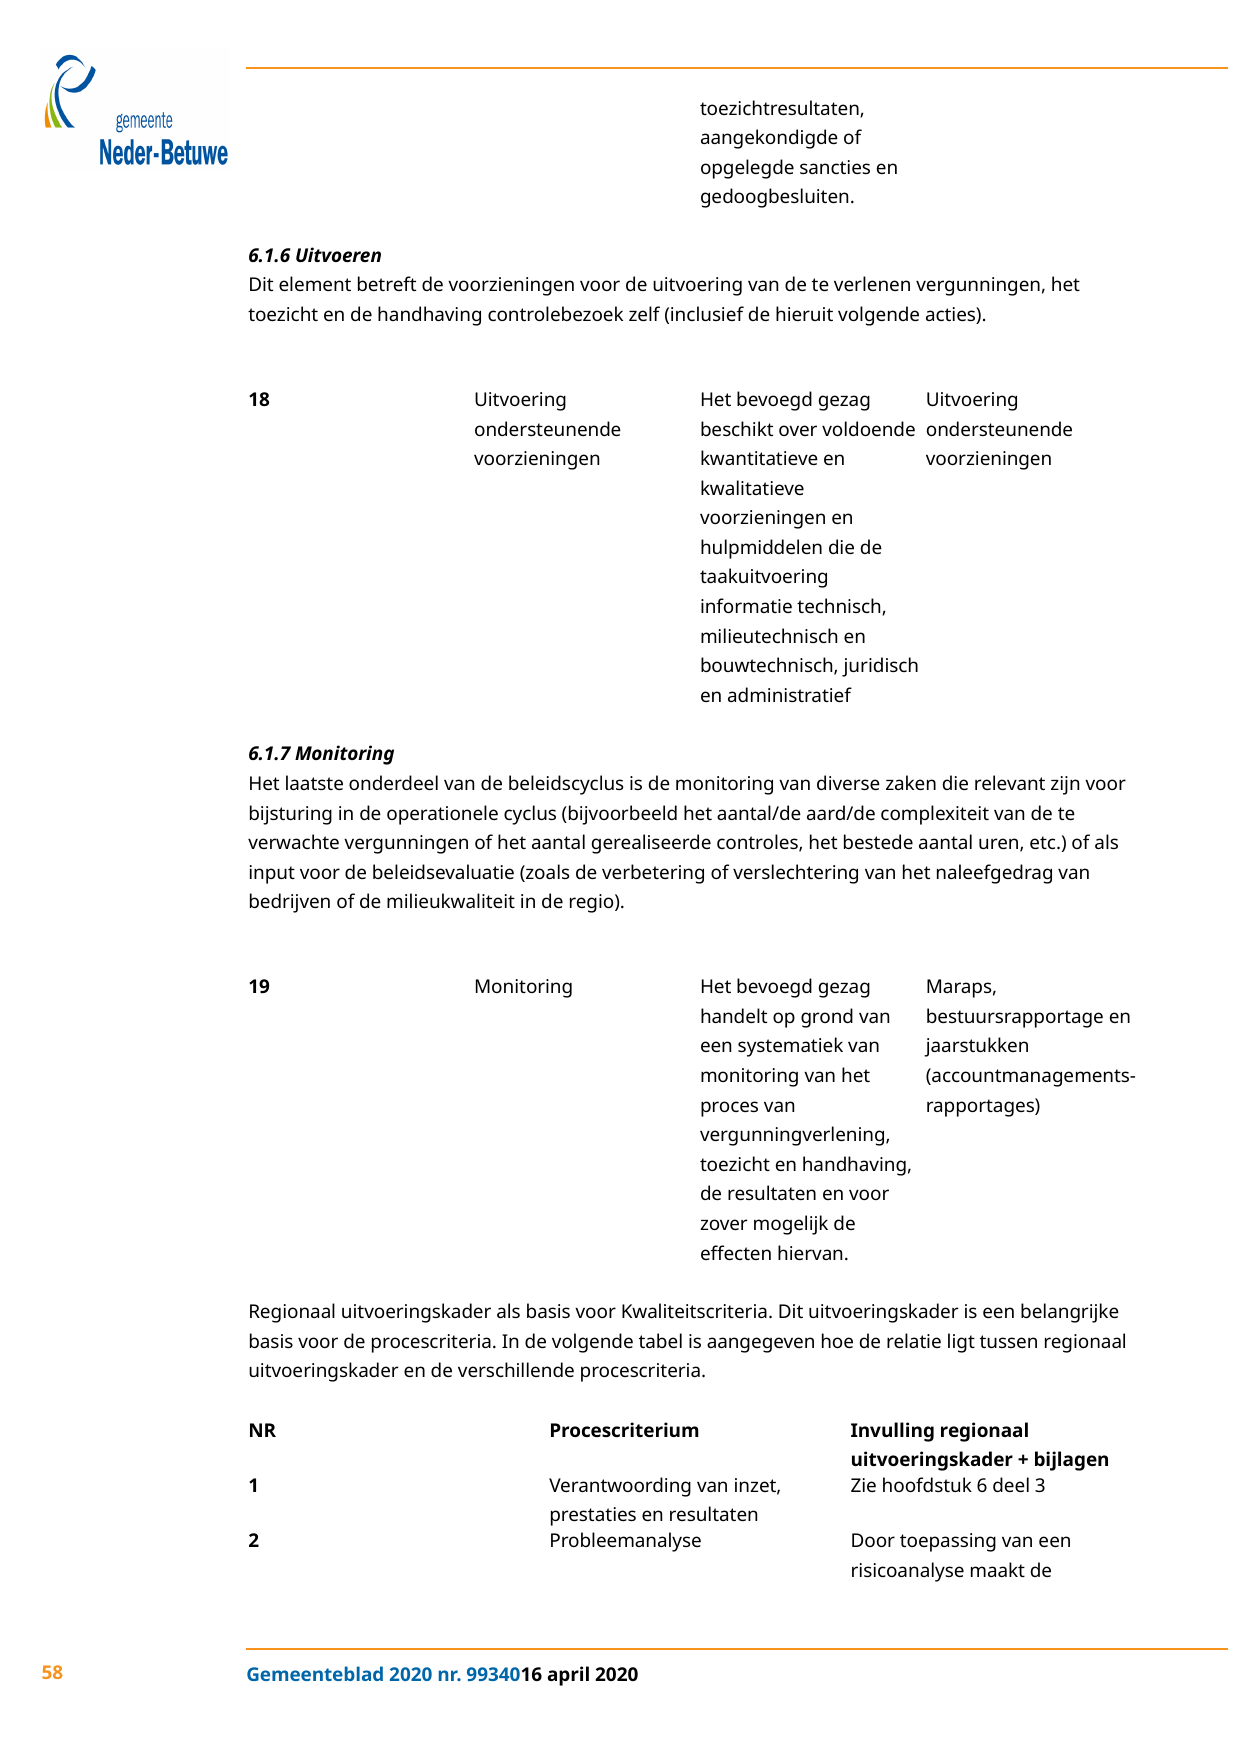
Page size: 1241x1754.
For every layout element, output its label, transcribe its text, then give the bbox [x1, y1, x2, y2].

text 6.1.7 Monitoring [248, 741, 1152, 766]
table_header [248, 361, 474, 386]
table_cell Uitvoering ondersteunende voorzieningen [474, 386, 700, 708]
table_header [474, 948, 1152, 973]
table_cell 19 [248, 974, 474, 1266]
table_cell Het bevoegd gezag handelt op grond van een systematiek van monitoring van het proces van vergunningverlening, toezicht en handhaving, de resultaten en voor zover mogelijk de effecten hiervan. [700, 974, 926, 1266]
table_cell Probleemanalyse [549, 1528, 850, 1583]
table_cell [248, 95, 474, 209]
table_cell [474, 95, 700, 209]
text Het laatste onderdeel van de beleidscyclus is de monitoring van diverse zaken die relevant zijn voor bijsturing in de operationele cyclus (bijvoorbeeld het aantal/de aard/de complexiteit van de te verwachte vergunningen of het aantal gerealiseerde controles, het bestede aantal uren, etc.) of als input voor de beleidsevaluatie (zoals de verbetering of verslechtering van het naleefgedrag van bedrijven of de milieukwaliteit in de regio). [248, 770, 1152, 914]
table_cell Maraps, bestuursrapportage en jaarstukken (accountmanagements-rapportages) [926, 974, 1152, 1266]
picture [41, 47, 231, 172]
text Regionaal uitvoeringskader als basis voor Kwaliteitscriteria. Dit uitvoeringskader is een belangrijke basis voor de procescriteria. In de volgende tabel is aangegeven hoe de relatie ligt tussen regionaal uitvoeringskader en de verschillende procescriteria. [248, 1298, 1152, 1383]
table_header Procescriterium [549, 1417, 850, 1472]
table_cell 1 [248, 1472, 549, 1527]
table_cell Monitoring [474, 974, 700, 1266]
table_cell Uitvoering ondersteunende voorzieningen [926, 386, 1152, 708]
table_cell 18 [248, 386, 474, 708]
table_header [474, 361, 1152, 386]
table_header [248, 948, 474, 973]
table_cell Het bevoegd gezag beschikt over voldoende kwantitatieve en kwalitatieve voorzieningen en hulpmiddelen die de taakuitvoering informatie technisch, milieutechnisch en bouwtechnisch, juridisch en administratief [700, 386, 926, 708]
table_cell Zie hoofdstuk 6 deel 3 [850, 1472, 1152, 1527]
table_cell Door toepassing van een risicoanalyse maakt de [850, 1528, 1152, 1583]
table_cell [926, 95, 1152, 209]
table_cell toezichtresultaten, aangekondigde of opgelegde sancties en gedoogbesluiten. [700, 95, 926, 209]
text Dit element betreft de voorzieningen voor de uitvoering van de te verlenen vergunningen, het toezicht en de handhaving controlebezoek zelf (inclusief de hieruit volgende acties). [248, 272, 1152, 327]
table_header Invulling regionaal uitvoeringskader + bijlagen [850, 1417, 1152, 1472]
table_cell 2 [248, 1528, 549, 1583]
table_cell Verantwoording van inzet, prestaties en resultaten [549, 1472, 850, 1527]
table_header NR [248, 1417, 549, 1472]
text 6.1.6 Uitvoeren [248, 242, 1152, 268]
